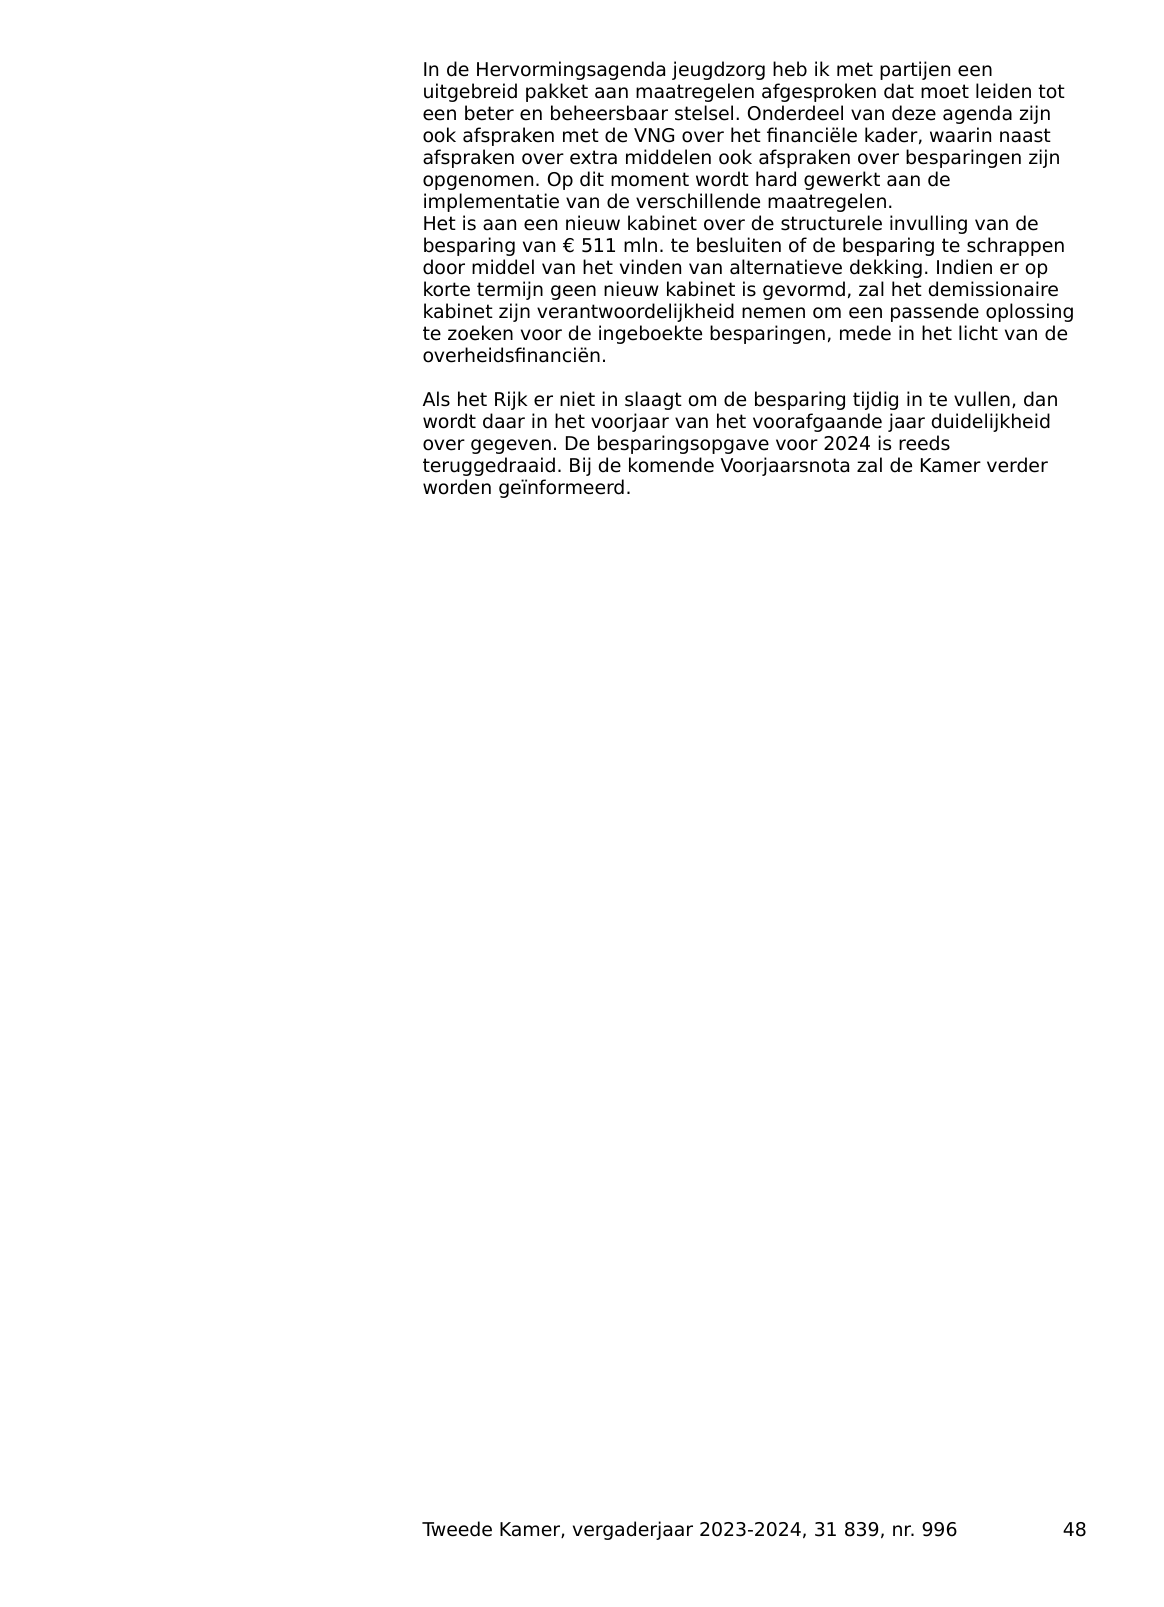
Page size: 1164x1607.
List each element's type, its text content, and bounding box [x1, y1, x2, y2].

text Als het Rijk er niet in slaagt om de besparing tijdig in te vullen, dan wordt daar in het voorjaar van het voorafgaande jaar duidelijkheid over gegeven. De besparingsopgave voor 2024 is reeds teruggedraaid. Bij de komende Voorjaarsnota zal de Kamer verder worden geïnformeerd. [422, 389, 1087, 499]
text Het is aan een nieuw kabinet over de structurele invulling van de besparing van € 511 mln. te besluiten of de besparing te schrappen door middel van het vinden van alternatieve dekking. Indien er op korte termijn geen nieuw kabinet is gevormd, zal het demissionaire kabinet zijn verantwoordelijkheid nemen om een passende oplossing te zoeken voor de ingeboekte besparingen, mede in het licht van de overheidsfinanciën. [422, 213, 1087, 367]
text In de Hervormingsagenda jeugdzorg heb ik met partijen een uitgebreid pakket aan maatregelen afgesproken dat moet leiden tot een beter en beheersbaar stelsel. Onderdeel van deze agenda zijn ook afspraken met de VNG over het financiële kader, waarin naast afspraken over extra middelen ook afspraken over besparingen zijn opgenomen. Op dit moment wordt hard gewerkt aan de implementatie van de verschillende maatregelen. [422, 59, 1087, 213]
